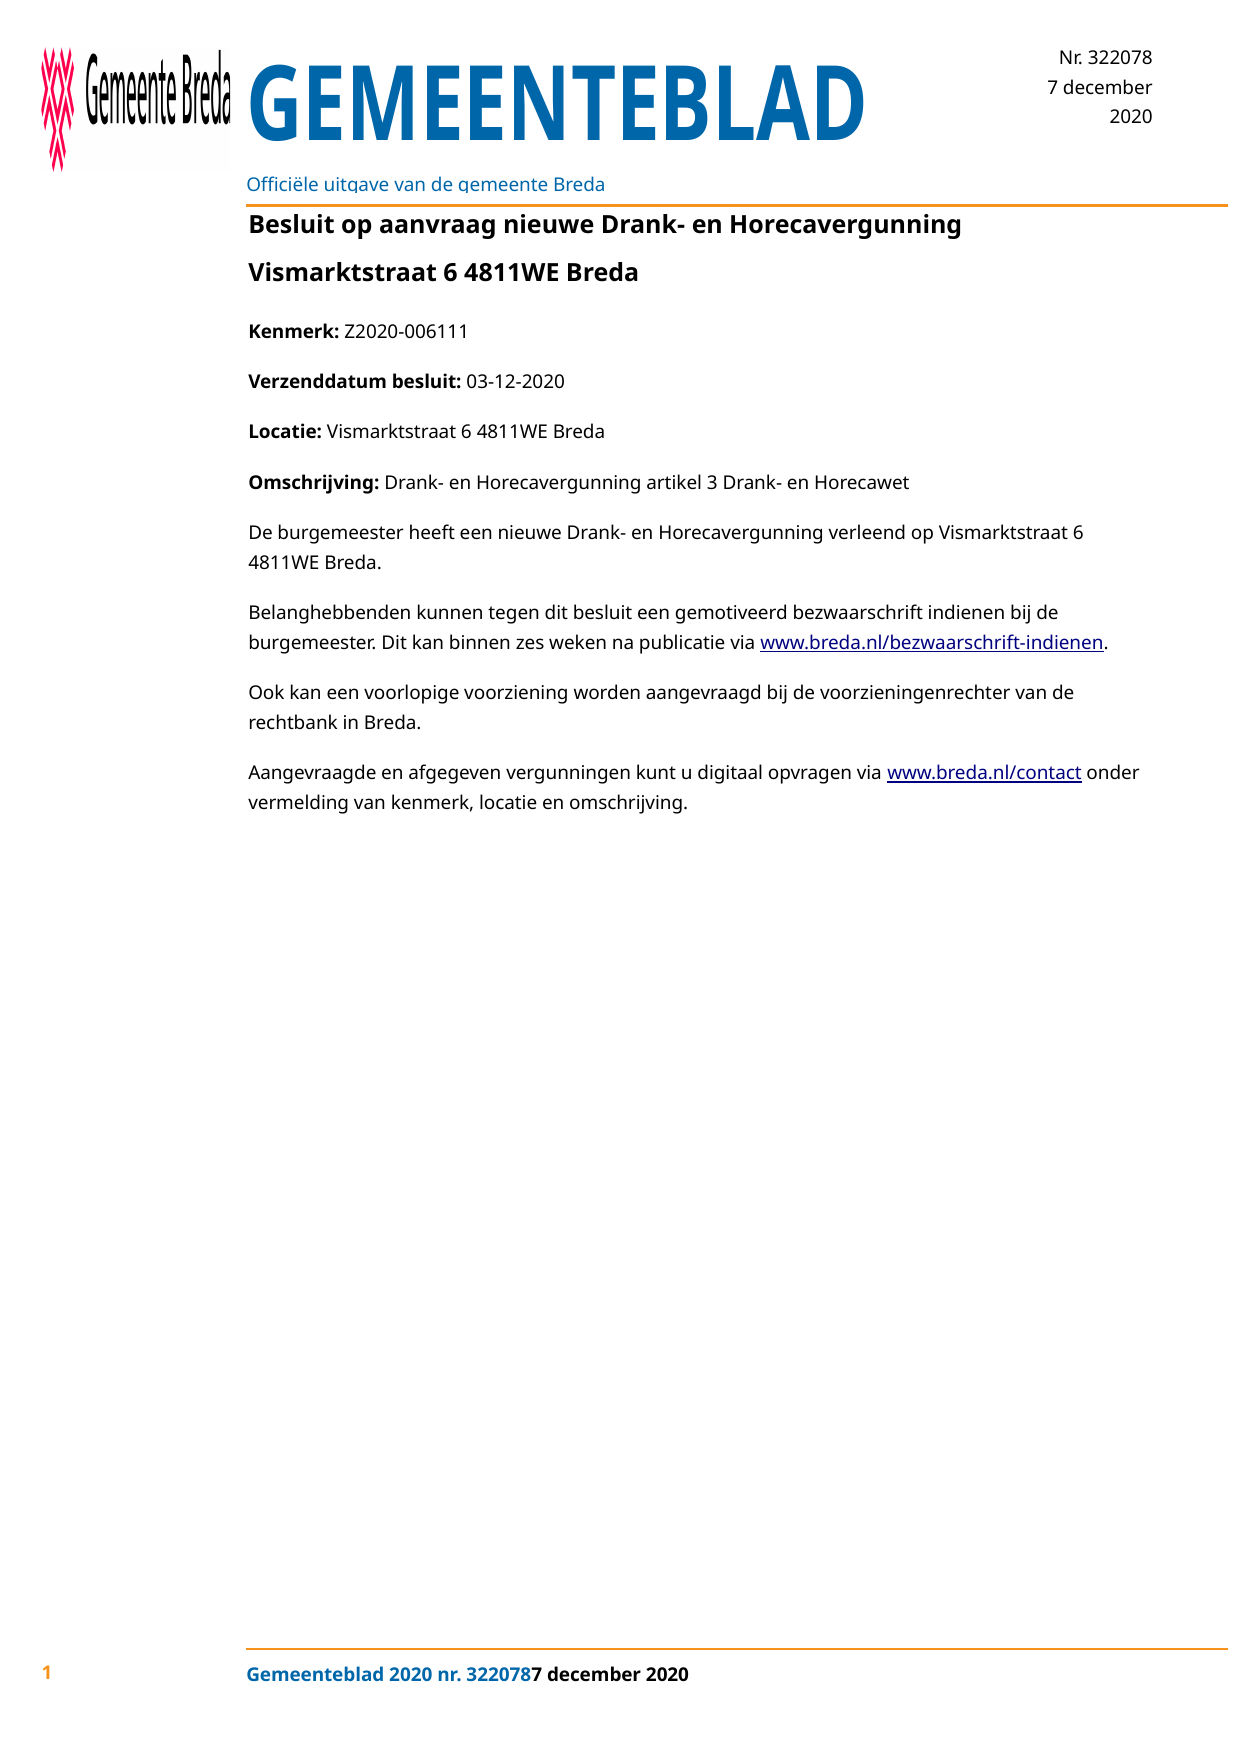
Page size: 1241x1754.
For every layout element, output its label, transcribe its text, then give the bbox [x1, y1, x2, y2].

text Verzenddatum besluit: 03-12-2020 [248, 368, 1152, 394]
text De burgemeester heeft een nieuwe Drank- en Horecavergunning verleend op Vismarktstraat 6 4811WE Breda. [248, 519, 1152, 575]
text Omschrijving: Drank- en Horecavergunning artikel 3 Drank- en Horecawet [248, 469, 1152, 495]
text Ook kan een voorlopige voorziening worden aangevraagd bij de voorzieningenrechter van de rechtbank in Breda. [248, 679, 1152, 735]
text Kenmerk: Z2020-006111 [248, 318, 1152, 344]
text Aangevraagde en afgegeven vergunningen kunt u digitaal opvragen via www.breda.nl/contact onder vermelding van kenmerk, locatie en omschrijving. [248, 759, 1152, 815]
text Besluit op aanvraag nieuwe Drank- en Horecavergunning Vismarktstraat 6 4811WE Breda [248, 207, 1152, 288]
text Locatie: Vismarktstraat 6 4811WE Breda [248, 419, 1152, 444]
text Belanghebbenden kunnen tegen dit besluit een gemotiveerd bezwaarschrift indienen bij de burgemeester. Dit kan binnen zes weken na publicatie via www.breda.nl/bezwaarschrift-indienen. [248, 599, 1152, 655]
picture [41, 47, 231, 172]
